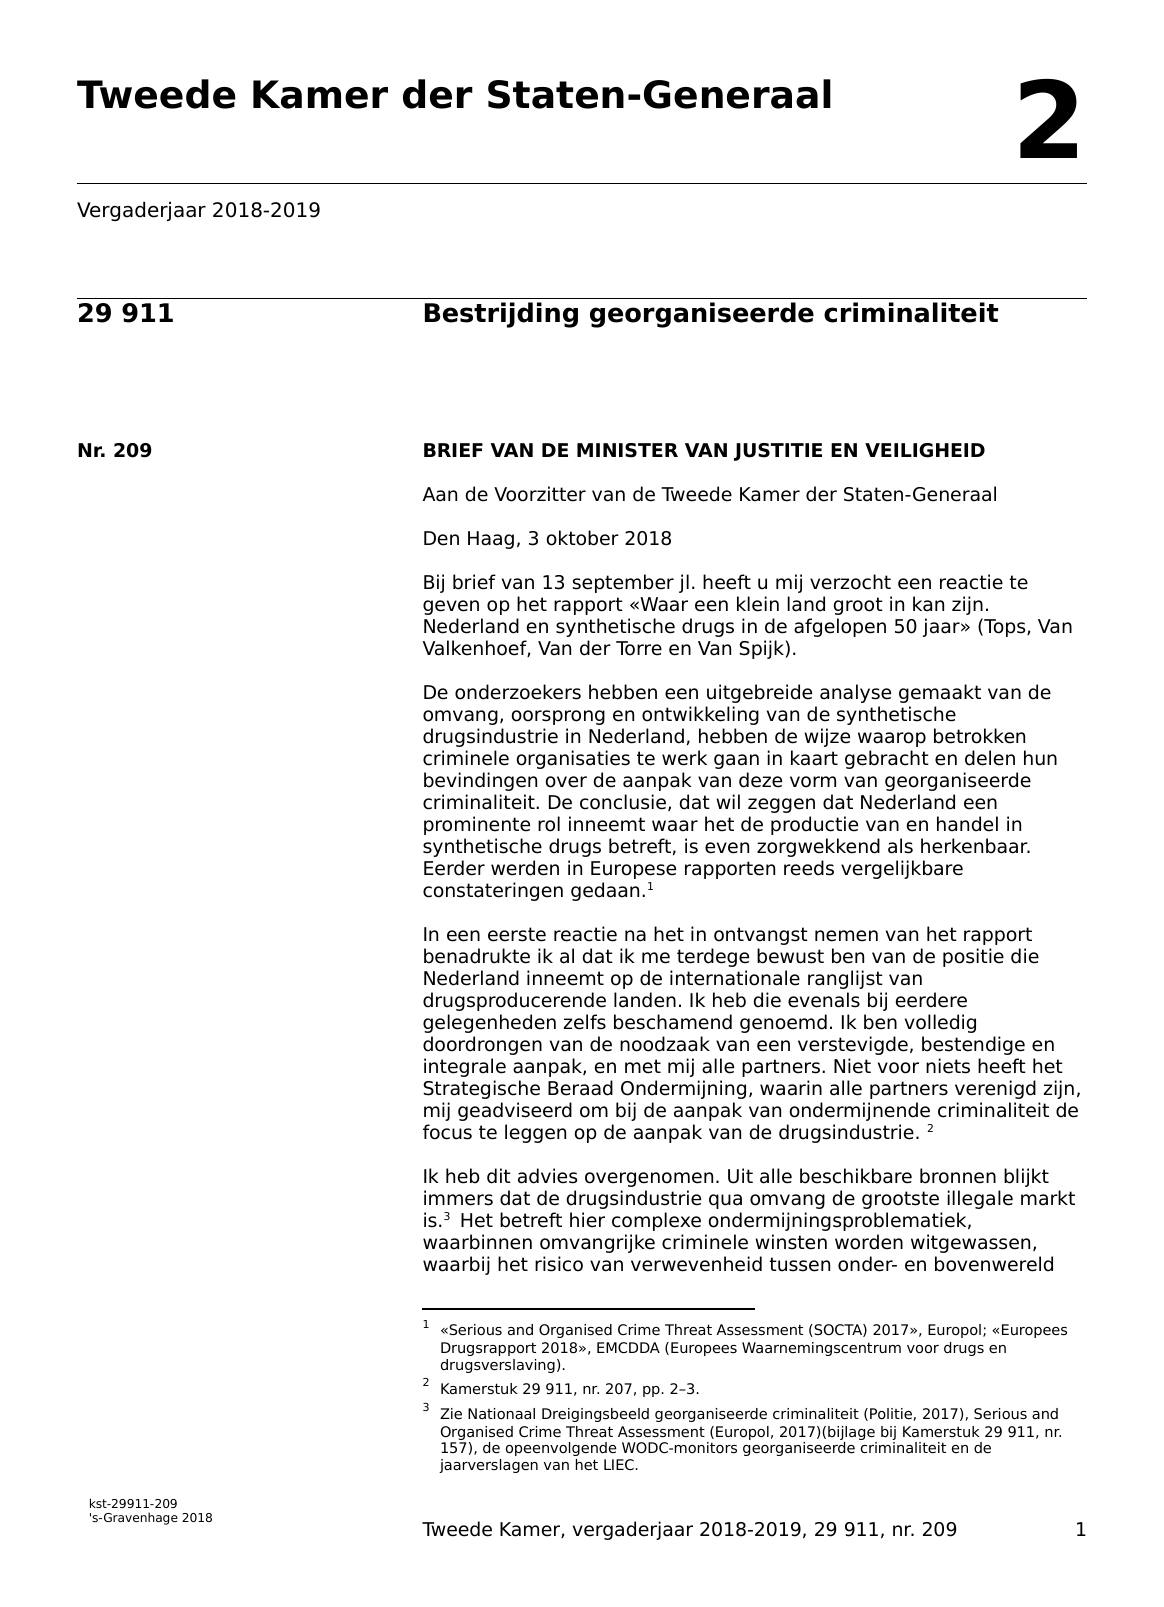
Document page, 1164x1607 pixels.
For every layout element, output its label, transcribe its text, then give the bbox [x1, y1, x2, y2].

table_header Tweede Kamer der Staten-Generaal [77, 59, 886, 183]
text In een eerste reactie na het in ontvangst nemen van het rapport benadrukte ik al dat ik me terdege bewust ben van de positie die Nederland inneemt op de internationale ranglijst van drugsproducerende landen. Ik heb die evenals bij eerdere gelegenheden zelfs beschamend genoemd. Ik ben volledig doordrongen van de noodzaak van een verstevigde, bestendige en integrale aanpak, en met mij alle partners. Niet voor niets heeft het Strategische Beraad Ondermijning, waarin alle partners verenigd zijn, mij geadviseerd om bij de aanpak van ondermijnende criminaliteit de focus te leggen op de aanpak van de drugsindustrie. [422, 924, 1087, 1144]
text 's-Gravenhage 2018 [88, 1511, 323, 1525]
subtitle Nr. 209 BRIEF VAN DE MINISTER VAN JUSTITIE EN VEILIGHEID [77, 440, 1087, 462]
text Kamerstuk 29 911, nr. 207, pp. 2–3. [422, 1377, 1087, 1399]
table_cell Vergaderjaar 2018-2019 [77, 184, 1087, 298]
text Bij brief van 13 september jl. heeft u mij verzocht een reactie te geven op het rapport «Waar een klein land groot in kan zijn. Nederland en synthetische drugs in de afgelopen 50 jaar» (Tops, Van Valkenhoef, Van der Torre en Van Spijk). [422, 572, 1087, 660]
subtitle 29 911 Bestrijding georganiseerde criminaliteit [77, 299, 1087, 329]
text De onderzoekers hebben een uitgebreide analyse gemaakt van de omvang, oorsprong en ontwikkeling van de synthetische drugsindustrie in Nederland, hebben de wijze waarop betrokken criminele organisaties te werk gaan in kaart gebracht en delen hun bevindingen over de aanpak van deze vorm van georganiseerde criminaliteit. De conclusie, dat wil zeggen dat Nederland een prominente rol inneemt waar het de productie van en handel in synthetische drugs betreft, is even zorgwekkend als herkenbaar. Eerder werden in Europese rapporten reeds vergelijkbare constateringen gedaan. [422, 682, 1087, 902]
text Ik heb dit advies overgenomen. Uit alle beschikbare bronnen blijkt immers dat de drugsindustrie qua omvang de grootste illegale markt is. Het betreft hier complexe ondermijningsproblematiek, waarbinnen omvangrijke criminele winsten worden witgewassen, waarbij het risico van verwevenheid tussen onder- en bovenwereld [422, 1166, 1087, 1276]
text Aan de Voorzitter van de Tweede Kamer der Staten-Generaal [422, 484, 1087, 506]
text Zie Nationaal Dreigingsbeeld georganiseerde criminaliteit (Politie, 2017), Serious and Organised Crime Threat Assessment (Europol, 2017)(bijlage bij Kamerstuk 29 911, nr. 157), de opeenvolgende WODC-monitors georganiseerde criminaliteit en de jaarverslagen van het LIEC. [422, 1402, 1087, 1474]
table_header 2 [886, 59, 1087, 183]
text «Serious and Organised Crime Threat Assessment (SOCTA) 2017», Europol; «Europees Drugsrapport 2018», EMCDDA (Europees Waarnemingscentrum voor drugs en drugsverslaving). [422, 1318, 1087, 1374]
text kst-29911-209 [88, 1497, 323, 1511]
text Den Haag, 3 oktober 2018 [422, 528, 1087, 550]
